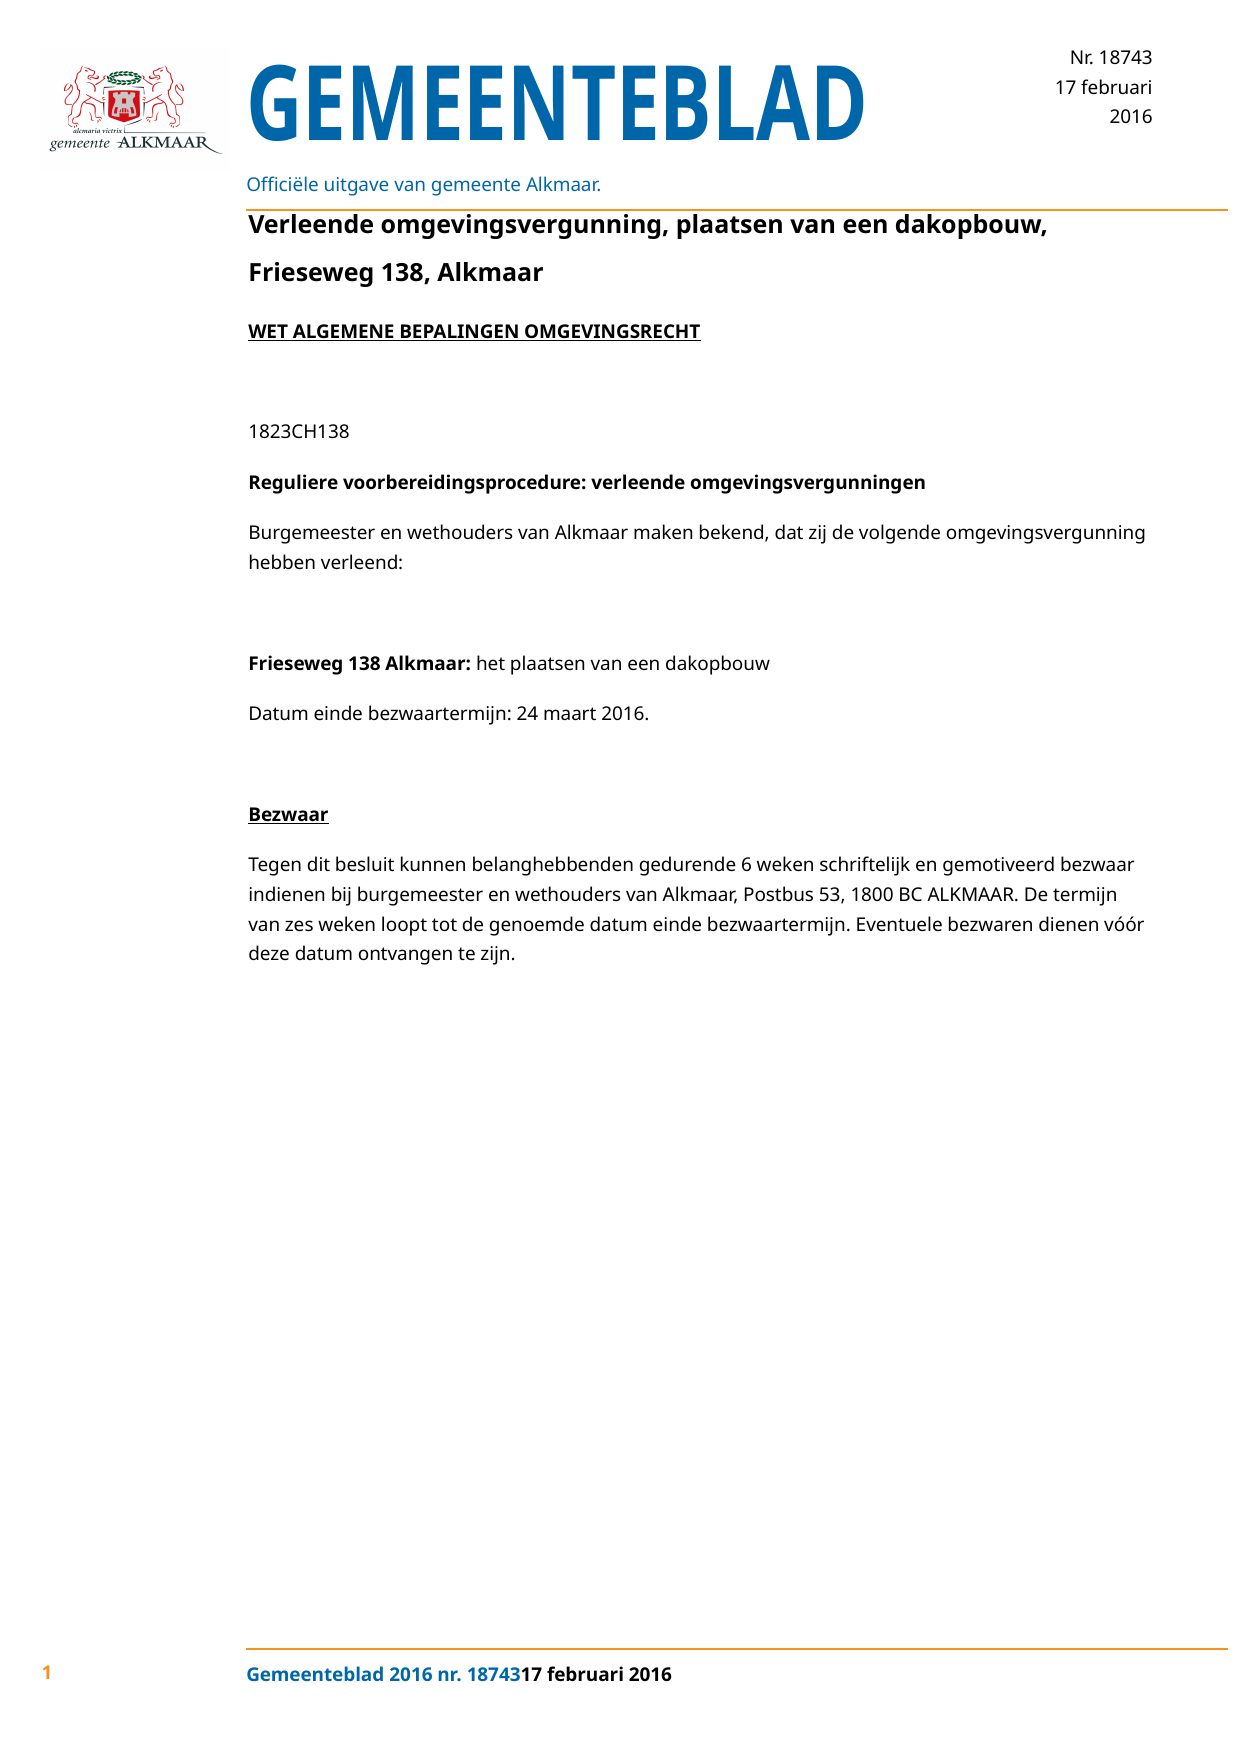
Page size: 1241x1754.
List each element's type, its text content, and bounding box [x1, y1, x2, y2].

text Verleende omgevingsvergunning, plaatsen van een dakopbouw, Frieseweg 138, Alkmaar [248, 211, 1152, 288]
text Bezwaar [248, 801, 1152, 827]
text Frieseweg 138 Alkmaar: het plaatsen van een dakopbouw [248, 650, 1152, 676]
picture [41, 47, 231, 172]
text 1823CH138 [248, 419, 1152, 444]
text Datum einde bezwaartermijn: 24 maart 2016. [248, 700, 1152, 726]
text WET ALGEMENE BEPALINGEN OMGEVINGSRECHT [248, 318, 1152, 344]
text Tegen dit besluit kunnen belanghebbenden gedurende 6 weken schriftelijk en gemotiveerd bezwaar indienen bij burgemeester en wethouders van Alkmaar, Postbus 53, 1800 BC ALKMAAR. De termijn van zes weken loopt tot de genoemde datum einde bezwaartermijn. Eventuele bezwaren dienen vóór deze datum ontvangen te zijn. [248, 852, 1152, 966]
text Reguliere voorbereidingsprocedure: verleende omgevingsvergunningen [248, 469, 1152, 495]
text Burgemeester en wethouders van Alkmaar maken bekend, dat zij de volgende omgevingsvergunning hebben verleend: [248, 519, 1152, 575]
